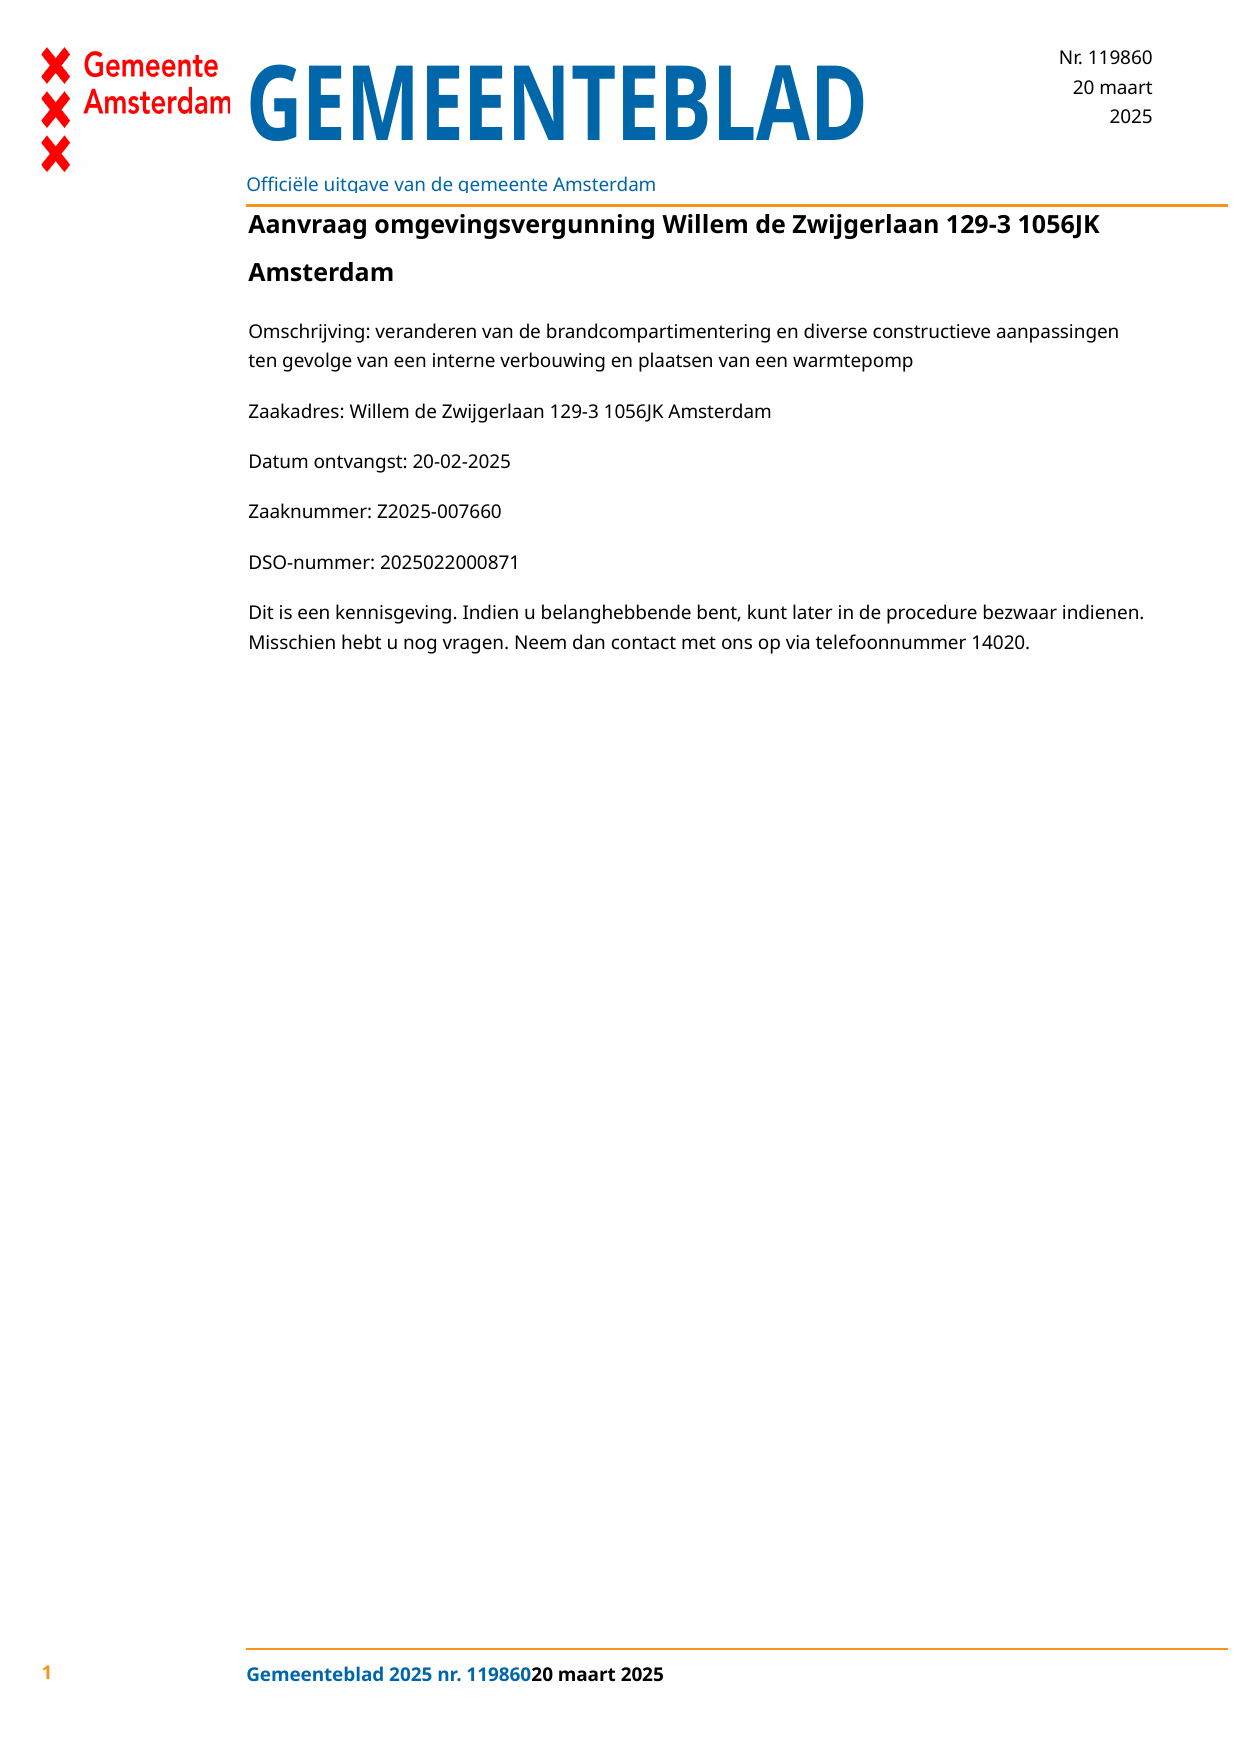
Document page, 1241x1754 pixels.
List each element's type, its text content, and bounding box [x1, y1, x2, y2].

text Dit is een kennisgeving. Indien u belanghebbende bent, kunt later in de procedure bezwaar indienen. Misschien hebt u nog vragen. Neem dan contact met ons op via telefoonnummer 14020. [248, 599, 1152, 655]
text Omschrijving: veranderen van de brandcompartimentering en diverse constructieve aanpassingen ten gevolge van een interne verbouwing en plaatsen van een warmtepomp [248, 318, 1152, 373]
text Datum ontvangst: 20-02-2025 [248, 448, 1152, 474]
text Aanvraag omgevingsvergunning Willem de Zwijgerlaan 129-3 1056JK Amsterdam [248, 207, 1152, 288]
text Zaaknummer: Z2025-007660 [248, 499, 1152, 524]
picture [41, 47, 231, 172]
text Zaakadres: Willem de Zwijgerlaan 129-3 1056JK Amsterdam [248, 398, 1152, 424]
text DSO-nummer: 2025022000871 [248, 549, 1152, 575]
